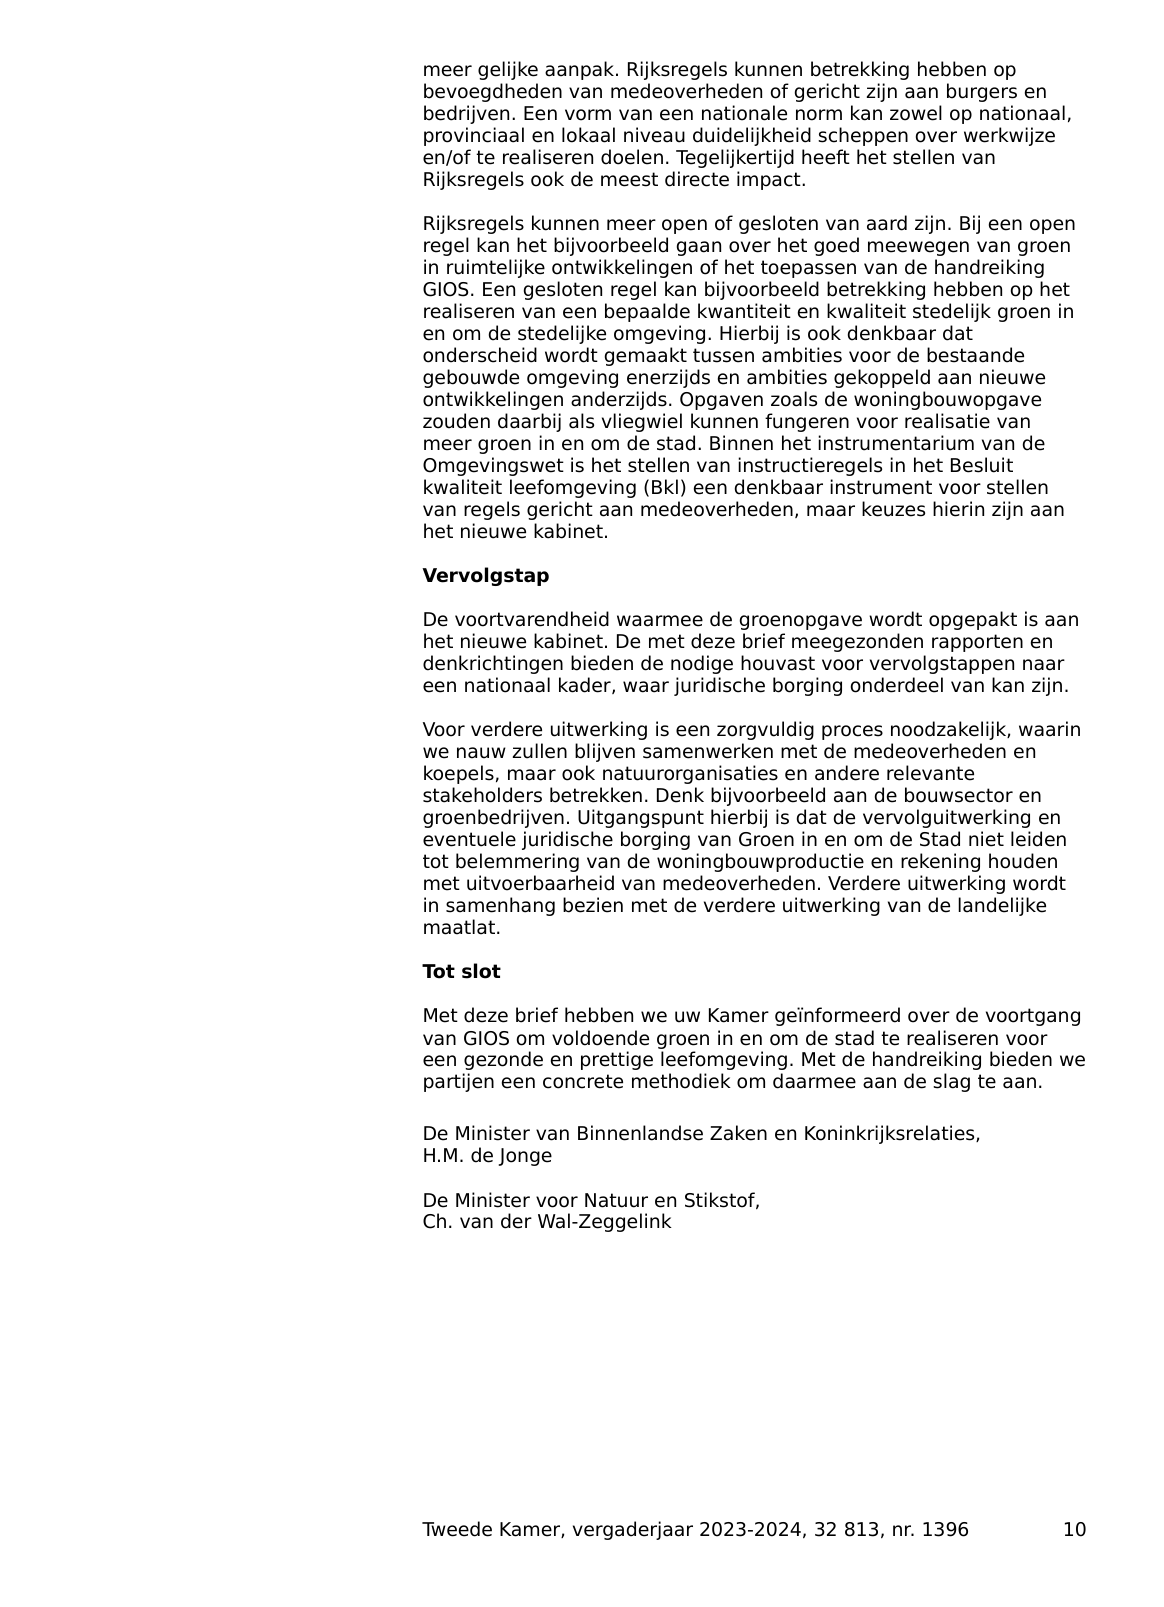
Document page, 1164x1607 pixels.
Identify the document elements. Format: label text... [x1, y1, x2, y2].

text Voor verdere uitwerking is een zorgvuldig proces noodzakelijk, waarin we nauw zullen blijven samenwerken met de medeoverheden en koepels, maar ook natuurorganisaties en andere relevante stakeholders betrekken. Denk bijvoorbeeld aan de bouwsector en groenbedrijven. Uitgangspunt hierbij is dat de vervolguitwerking en eventuele juridische borging van Groen in en om de Stad niet leiden tot belemmering van de woningbouwproductie en rekening houden met uitvoerbaarheid van medeoverheden. Verdere uitwerking wordt in samenhang bezien met de verdere uitwerking van de landelijke maatlat. [422, 719, 1087, 939]
text De Minister van Binnenlandse Zaken en Koninkrijksrelaties, H.M. de Jonge [422, 1123, 1087, 1167]
subtitle Vervolgstap [422, 565, 1087, 587]
text De Minister voor Natuur en Stikstof, Ch. van der Wal-Zeggelink [422, 1189, 1087, 1233]
text De voortvarendheid waarmee de groenopgave wordt opgepakt is aan het nieuwe kabinet. De met deze brief meegezonden rapporten en denkrichtingen bieden de nodige houvast voor vervolgstappen naar een nationaal kader, waar juridische borging onderdeel van kan zijn. [422, 609, 1087, 697]
text meer gelijke aanpak. Rijksregels kunnen betrekking hebben op bevoegdheden van medeoverheden of gericht zijn aan burgers en bedrijven. Een vorm van een nationale norm kan zowel op nationaal, provinciaal en lokaal niveau duidelijkheid scheppen over werkwijze en/of te realiseren doelen. Tegelijkertijd heeft het stellen van Rijksregels ook de meest directe impact. [422, 59, 1087, 191]
text Met deze brief hebben we uw Kamer geïnformeerd over de voortgang van GIOS om voldoende groen in en om de stad te realiseren voor een gezonde en prettige leefomgeving. Met de handreiking bieden we partijen een concrete methodiek om daarmee aan de slag te aan. [422, 1005, 1087, 1093]
text Rijksregels kunnen meer open of gesloten van aard zijn. Bij een open regel kan het bijvoorbeeld gaan over het goed meewegen van groen in ruimtelijke ontwikkelingen of het toepassen van de handreiking GIOS. Een gesloten regel kan bijvoorbeeld betrekking hebben op het realiseren van een bepaalde kwantiteit en kwaliteit stedelijk groen in en om de stedelijke omgeving. Hierbij is ook denkbaar dat onderscheid wordt gemaakt tussen ambities voor de bestaande gebouwde omgeving enerzijds en ambities gekoppeld aan nieuwe ontwikkelingen anderzijds. Opgaven zoals de woningbouwopgave zouden daarbij als vliegwiel kunnen fungeren voor realisatie van meer groen in en om de stad. Binnen het instrumentarium van de Omgevingswet is het stellen van instructieregels in het Besluit kwaliteit leefomgeving (Bkl) een denkbaar instrument voor stellen van regels gericht aan medeoverheden, maar keuzes hierin zijn aan het nieuwe kabinet. [422, 213, 1087, 543]
subtitle Tot slot [422, 961, 1087, 983]
